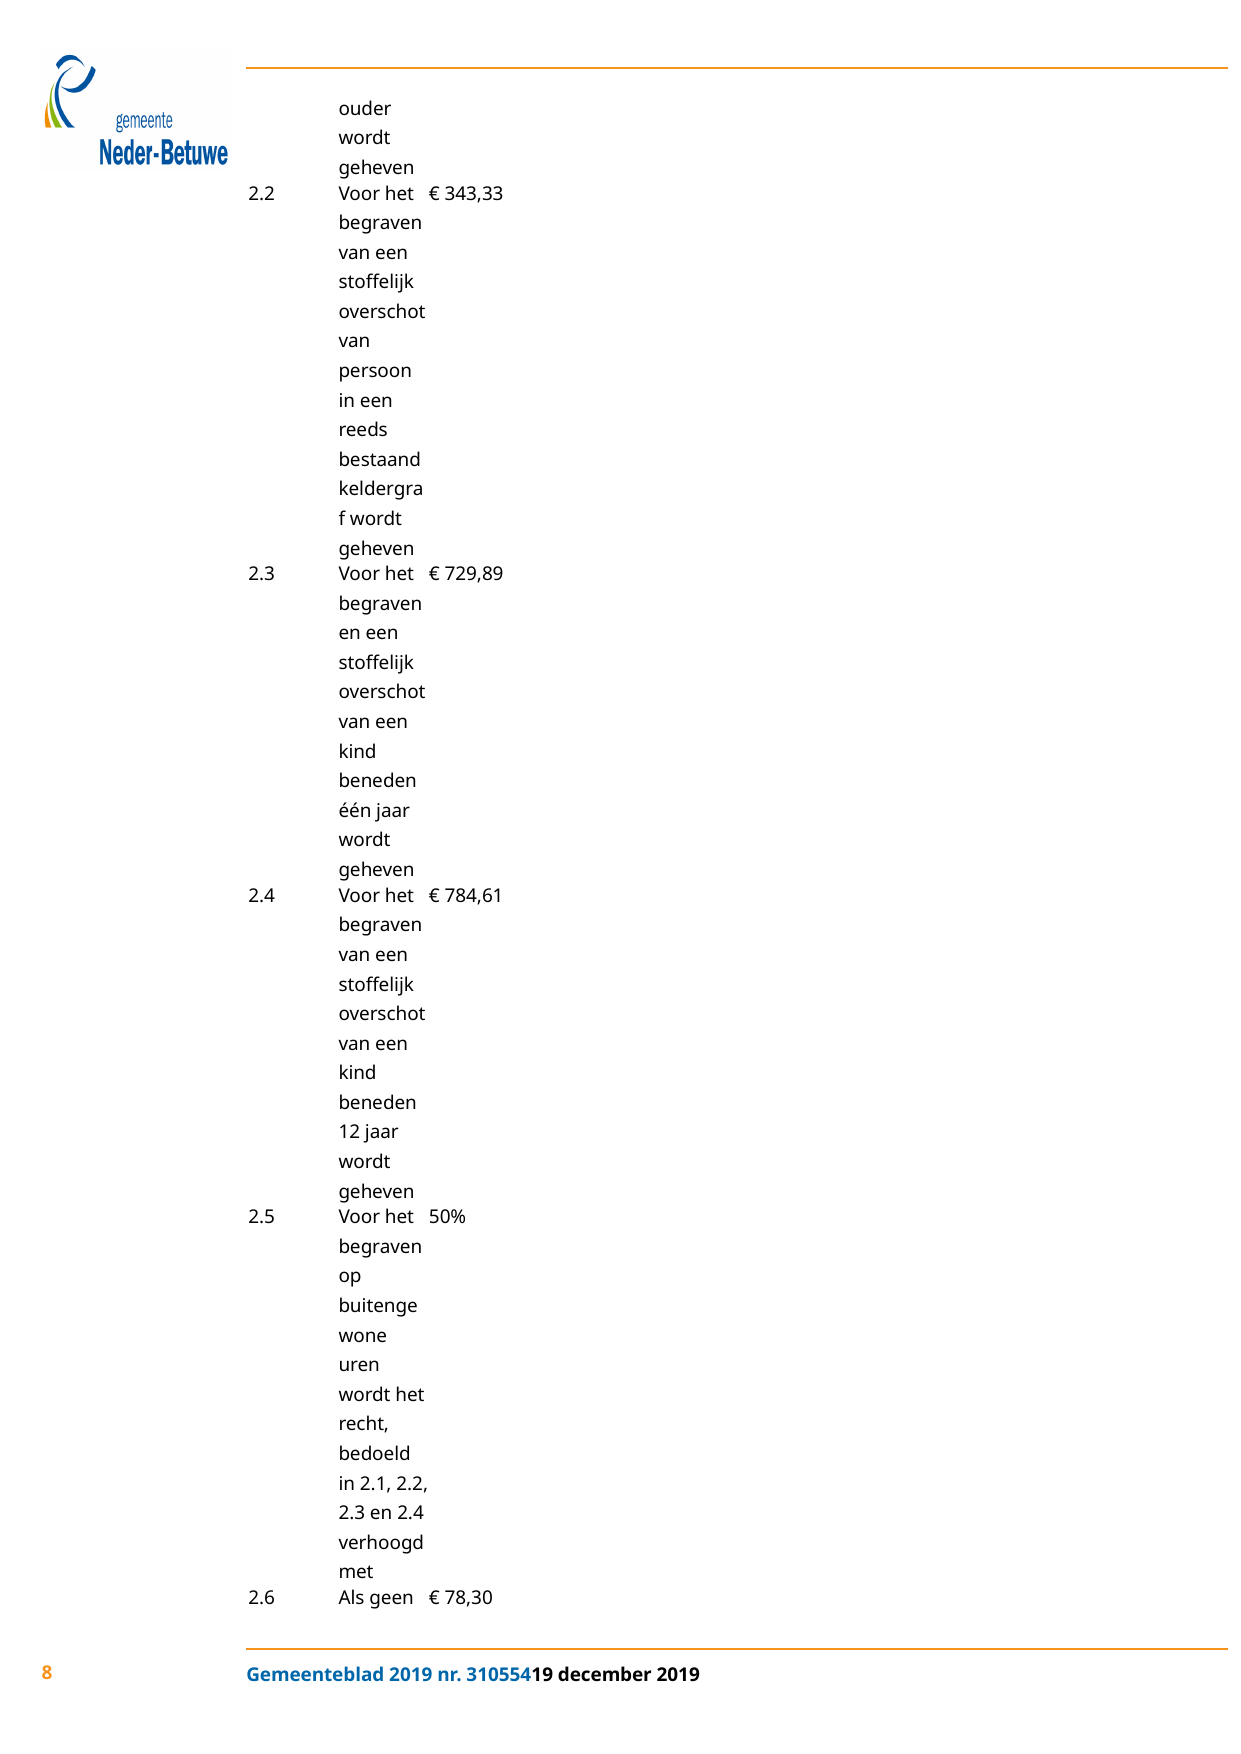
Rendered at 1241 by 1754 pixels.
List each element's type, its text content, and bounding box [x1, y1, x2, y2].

table_cell Voor het begraven van een stoffelijk overschot van persoon in een reeds bestaand keldergraf wordt geheven [338, 180, 429, 560]
table_cell [248, 95, 338, 180]
table_cell € 729,89 [429, 560, 519, 882]
table_cell € 784,61 [429, 882, 519, 1203]
table_cell [609, 180, 700, 560]
table_cell [519, 1204, 609, 1584]
table_cell 2.4 [248, 882, 338, 1203]
table_cell 2.2 [248, 180, 338, 560]
table_cell [519, 180, 609, 560]
table_cell Voor het begraven en een stoffelijk overschot van een kind beneden één jaar wordt geheven [338, 560, 429, 882]
table_cell [519, 1584, 609, 1610]
table_cell [609, 882, 700, 1203]
table_cell [429, 95, 519, 180]
table_cell Voor het begraven op buitengewone uren wordt het recht, bedoeld in 2.1, 2.2, 2.3 en 2.4 verhoogd met [338, 1204, 429, 1584]
table_cell 2.6 [248, 1584, 338, 1610]
table_cell [519, 882, 609, 1203]
table_cell [519, 560, 609, 882]
table_cell [519, 95, 609, 180]
table_cell ouder wordt geheven [338, 95, 429, 180]
table_cell [609, 1204, 700, 1584]
table_cell [609, 95, 700, 180]
table_cell 2.3 [248, 560, 338, 882]
picture [41, 47, 231, 172]
table_cell € 343,33 [429, 180, 519, 560]
table_cell 2.5 [248, 1204, 338, 1584]
table_cell [609, 1584, 700, 1610]
table_cell 50% [429, 1204, 519, 1584]
table_cell Als geen [338, 1584, 429, 1610]
table_cell € 78,30 [429, 1584, 519, 1610]
table_cell [609, 560, 700, 882]
table_cell Voor het begraven van een stoffelijk overschot van een kind beneden 12 jaar wordt geheven [338, 882, 429, 1203]
